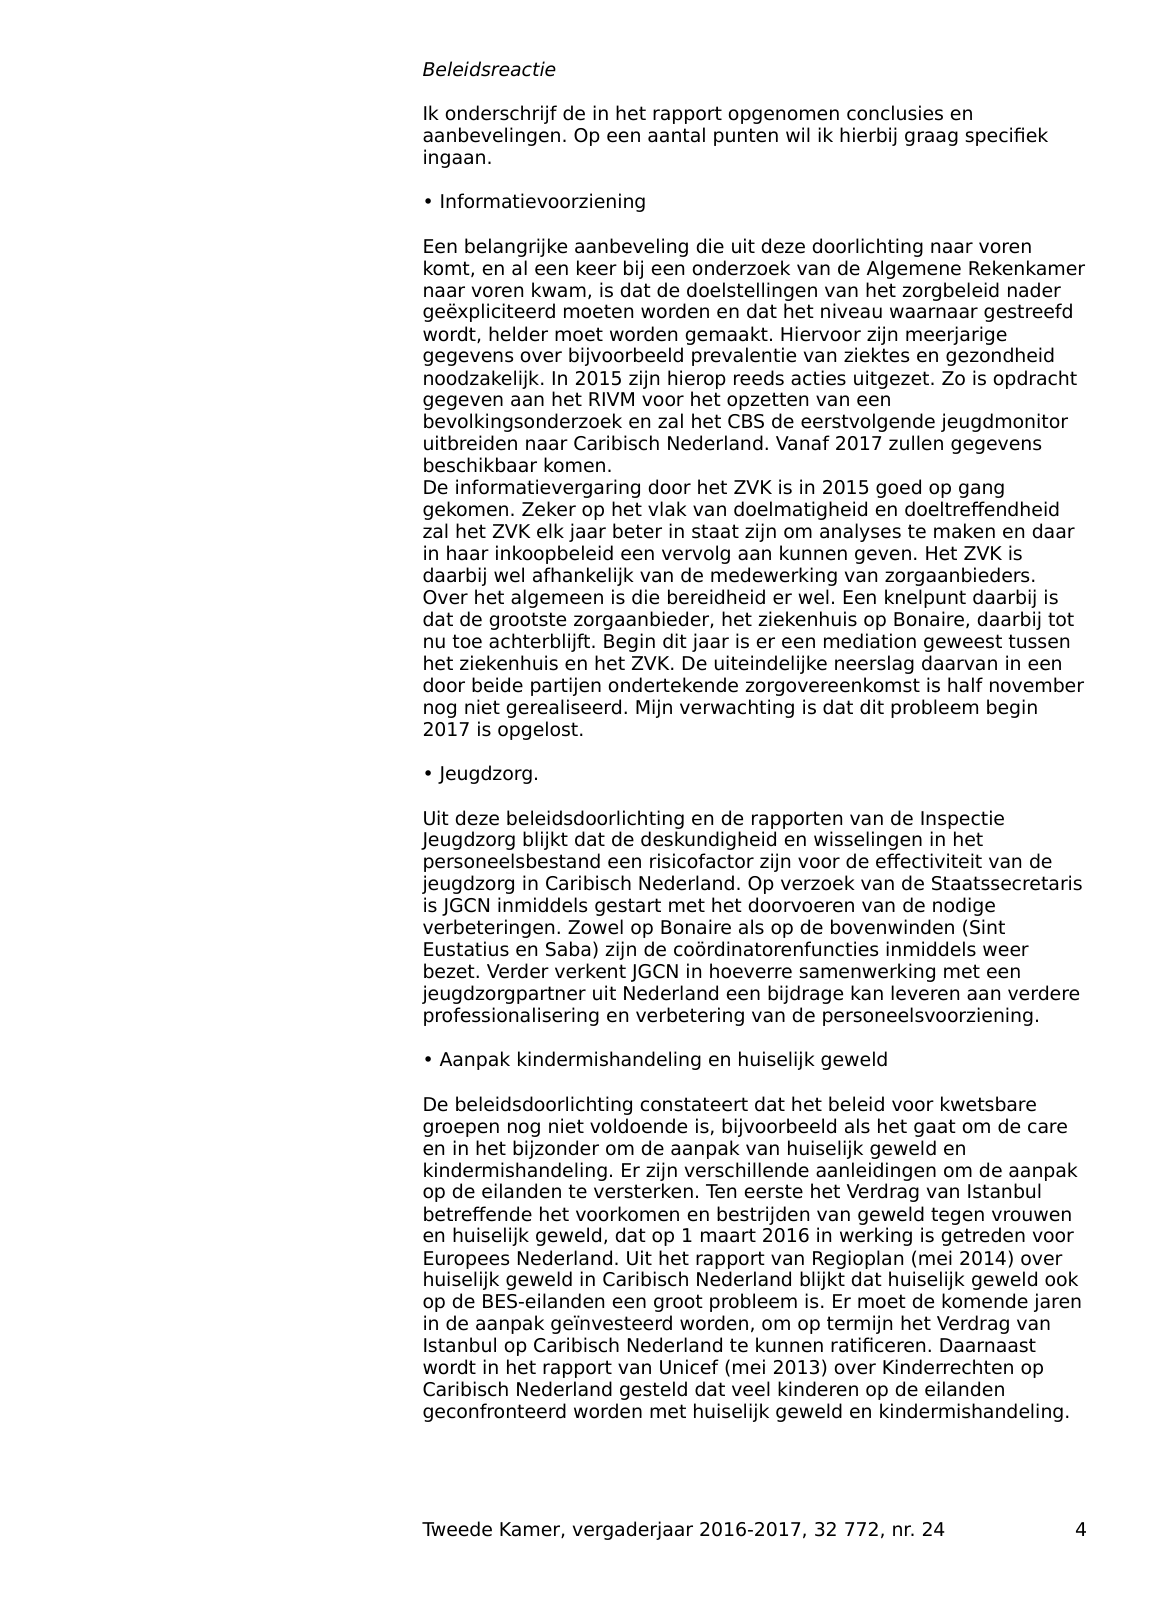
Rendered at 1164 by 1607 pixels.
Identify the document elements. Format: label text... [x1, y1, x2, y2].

text Uit deze beleidsdoorlichting en de rapporten van de Inspectie Jeugdzorg blijkt dat de deskundigheid en wisselingen in het personeelsbestand een risicofactor zijn voor de effectiviteit van de jeugdzorg in Caribisch Nederland. Op verzoek van de Staatssecretaris is JGCN inmiddels gestart met het doorvoeren van de nodige verbeteringen. Zowel op Bonaire als op de bovenwinden (Sint Eustatius en Saba) zijn de coördinatorenfuncties inmiddels weer bezet. Verder verkent JGCN in hoeverre samenwerking met een jeugdzorgpartner uit Nederland een bijdrage kan leveren aan verdere professionalisering en verbetering van de personeelsvoorziening. [422, 807, 1087, 1027]
text Ik onderschrijf de in het rapport opgenomen conclusies en aanbevelingen. Op een aantal punten wil ik hierbij graag specifiek ingaan. [422, 103, 1087, 169]
subtitle • Aanpak kindermishandeling en huiselijk geweld [422, 1049, 1087, 1071]
subtitle Beleidsreactie [422, 59, 1087, 81]
subtitle • Jeugdzorg. [422, 763, 1087, 785]
text Een belangrijke aanbeveling die uit deze doorlichting naar voren komt, en al een keer bij een onderzoek van de Algemene Rekenkamer naar voren kwam, is dat de doelstellingen van het zorgbeleid nader geëxpliciteerd moeten worden en dat het niveau waarnaar gestreefd wordt, helder moet worden gemaakt. Hiervoor zijn meerjarige gegevens over bijvoorbeeld prevalentie van ziektes en gezondheid noodzakelijk. In 2015 zijn hierop reeds acties uitgezet. Zo is opdracht gegeven aan het RIVM voor het opzetten van een bevolkingsonderzoek en zal het CBS de eerstvolgende jeugdmonitor uitbreiden naar Caribisch Nederland. Vanaf 2017 zullen gegevens beschikbaar komen. [422, 236, 1087, 477]
text De informatievergaring door het ZVK is in 2015 goed op gang gekomen. Zeker op het vlak van doelmatigheid en doeltreffendheid zal het ZVK elk jaar beter in staat zijn om analyses te maken en daar in haar inkoopbeleid een vervolg aan kunnen geven. Het ZVK is daarbij wel afhankelijk van de medewerking van zorgaanbieders. Over het algemeen is die bereidheid er wel. Een knelpunt daarbij is dat de grootste zorgaanbieder, het ziekenhuis op Bonaire, daarbij tot nu toe achterblijft. Begin dit jaar is er een mediation geweest tussen het ziekenhuis en het ZVK. De uiteindelijke neerslag daarvan in een door beide partijen ondertekende zorgovereenkomst is half november nog niet gerealiseerd. Mijn verwachting is dat dit probleem begin 2017 is opgelost. [422, 477, 1087, 741]
text De beleidsdoorlichting constateert dat het beleid voor kwetsbare groepen nog niet voldoende is, bijvoorbeeld als het gaat om de care en in het bijzonder om de aanpak van huiselijk geweld en kindermishandeling. Er zijn verschillende aanleidingen om de aanpak op de eilanden te versterken. Ten eerste het Verdrag van Istanbul betreffende het voorkomen en bestrijden van geweld tegen vrouwen en huiselijk geweld, dat op 1 maart 2016 in werking is getreden voor Europees Nederland. Uit het rapport van Regioplan (mei 2014) over huiselijk geweld in Caribisch Nederland blijkt dat huiselijk geweld ook op de BES-eilanden een groot probleem is. Er moet de komende jaren in de aanpak geïnvesteerd worden, om op termijn het Verdrag van Istanbul op Caribisch Nederland te kunnen ratificeren. Daarnaast wordt in het rapport van Unicef (mei 2013) over Kinderrechten op Caribisch Nederland gesteld dat veel kinderen op de eilanden geconfronteerd worden met huiselijk geweld en kindermishandeling. [422, 1093, 1087, 1423]
subtitle • Informatievoorziening [422, 191, 1087, 213]
